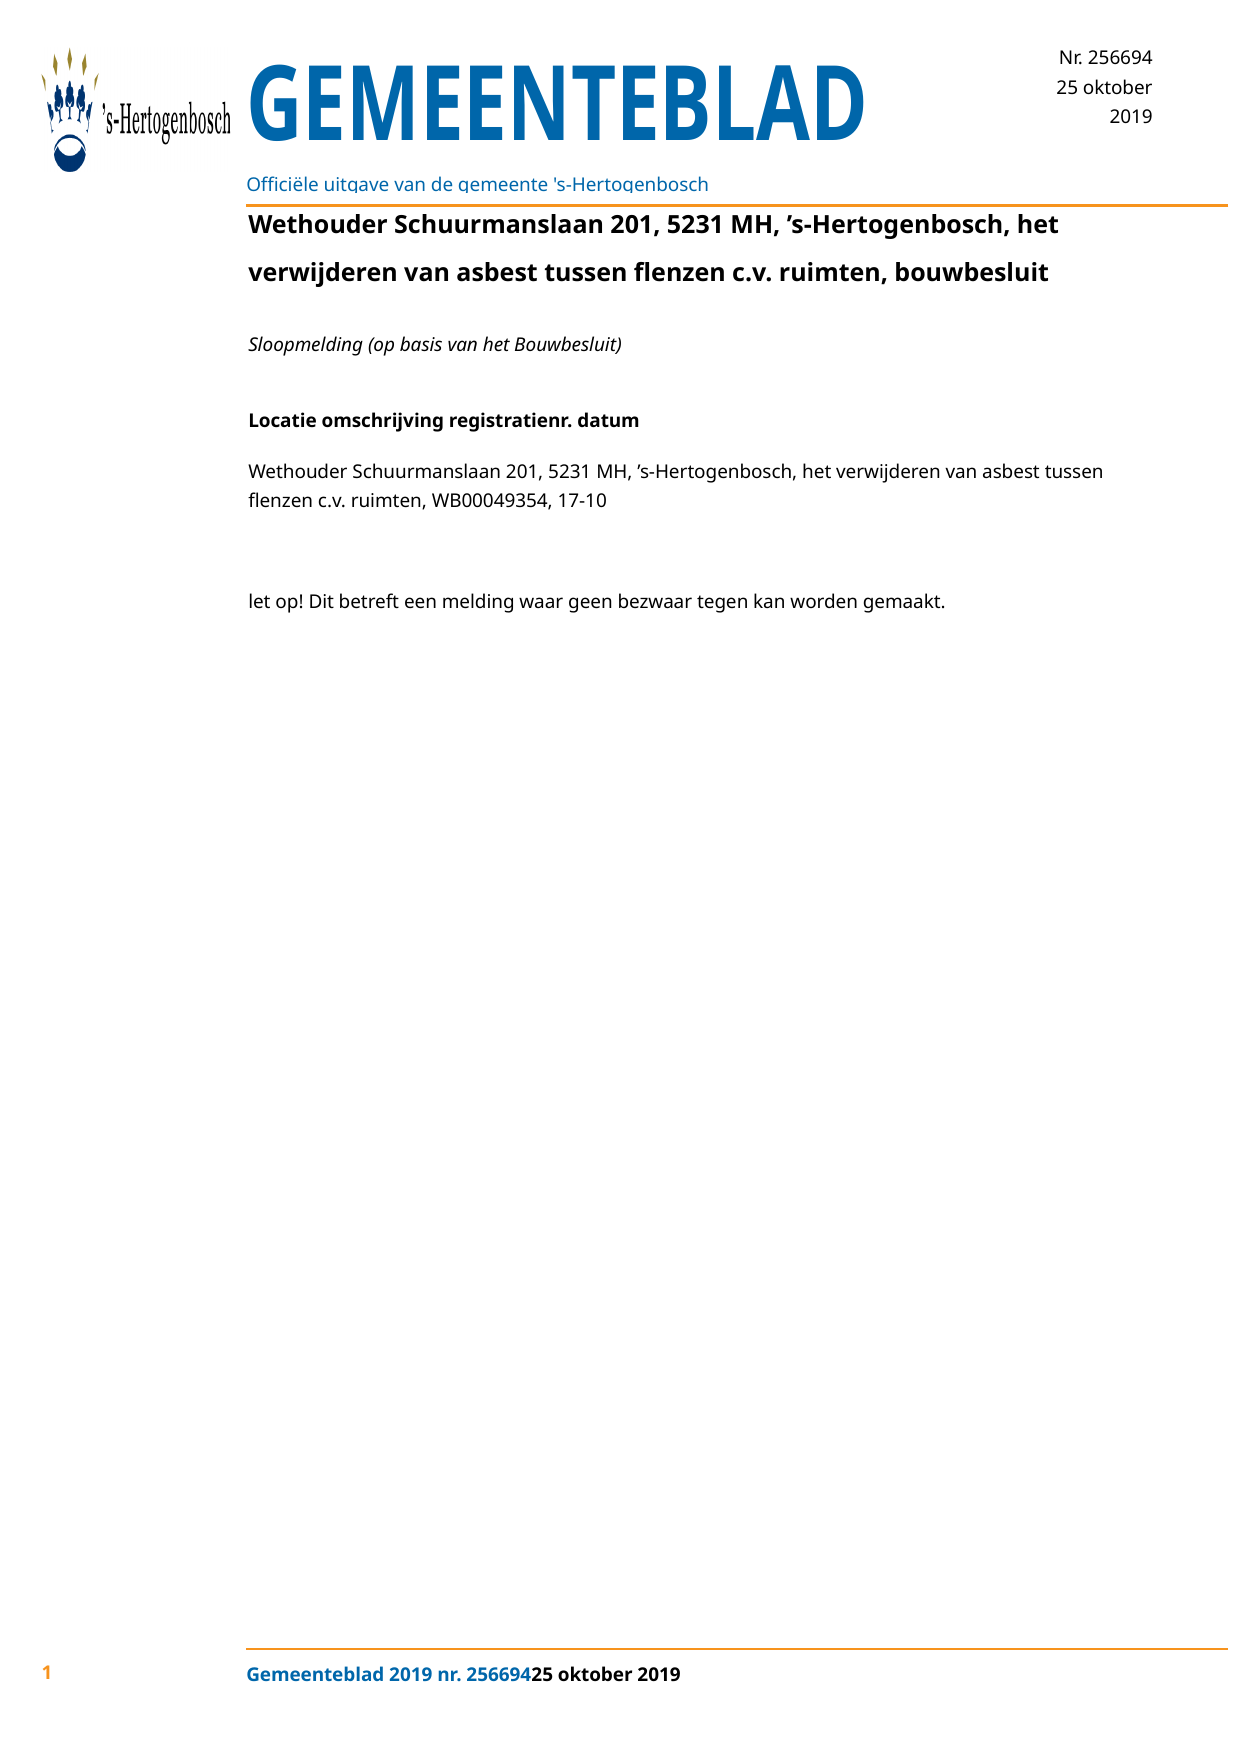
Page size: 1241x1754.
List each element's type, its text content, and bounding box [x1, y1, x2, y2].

text Locatie omschrijving registratienr. datum [248, 408, 1152, 433]
text Wethouder Schuurmanslaan 201, 5231 MH, ’s-Hertogenbosch, het verwijderen van asbest tussen flenzen c.v. ruimten, WB00049354, 17-10 [248, 458, 1152, 513]
text Wethouder Schuurmanslaan 201, 5231 MH, ’s-Hertogenbosch, het verwijderen van asbest tussen flenzen c.v. ruimten, bouwbesluit [248, 207, 1152, 288]
picture [41, 47, 231, 172]
text Sloopmelding (op basis van het Bouwbesluit) [248, 331, 1152, 357]
text let op! Dit betreft een melding waar geen bezwaar tegen kan worden gemaakt. [248, 588, 1152, 614]
